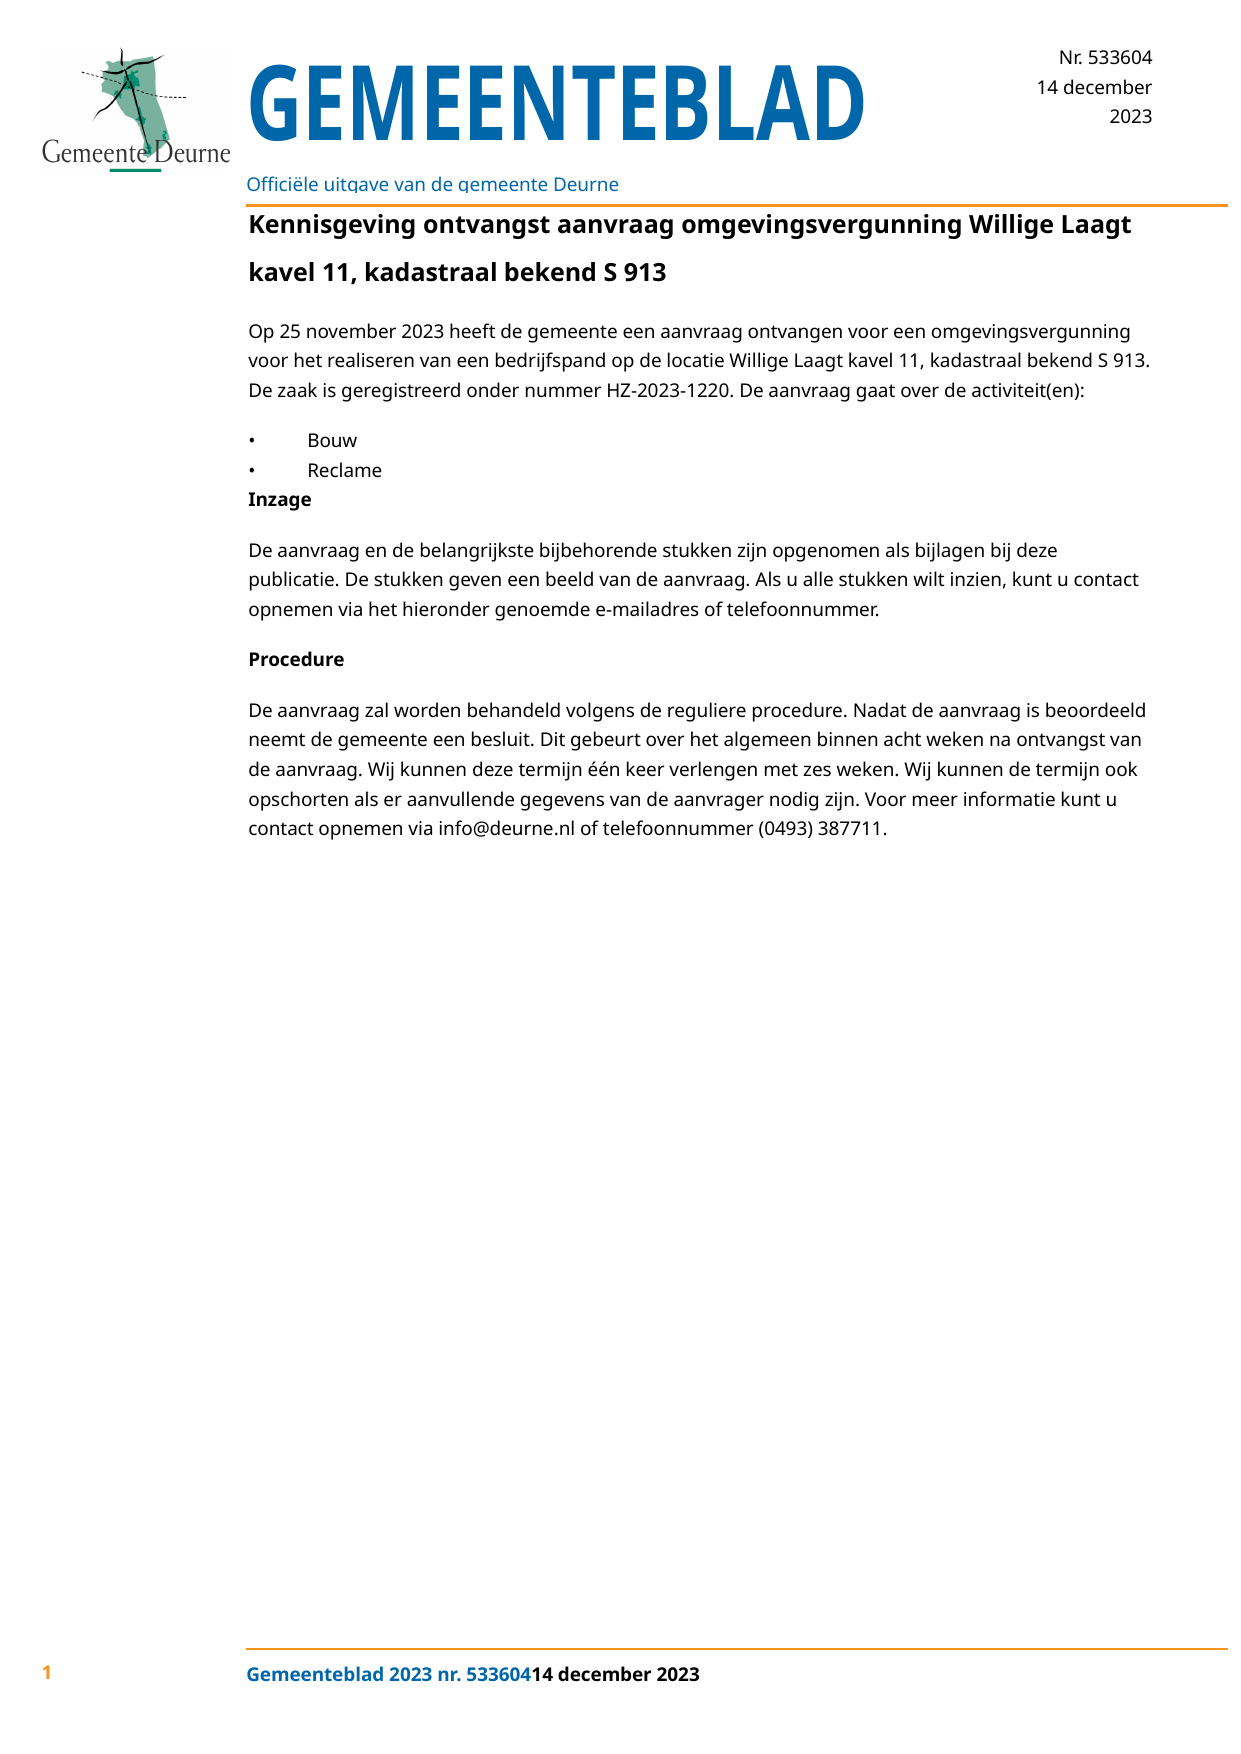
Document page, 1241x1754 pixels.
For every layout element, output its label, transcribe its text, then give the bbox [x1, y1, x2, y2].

text Op 25 november 2023 heeft de gemeente een aanvraag ontvangen voor een omgevingsvergunning voor het realiseren van een bedrijfspand op de locatie Willige Laagt kavel 11, kadastraal bekend S 913. De zaak is geregistreerd onder nummer HZ-2023-1220. De aanvraag gaat over de activiteit(en): [248, 318, 1152, 403]
list Reclame [248, 457, 1152, 483]
text De aanvraag en de belangrijkste bijbehorende stukken zijn opgenomen als bijlagen bij deze publicatie. De stukken geven een beeld van de aanvraag. Als u alle stukken wilt inzien, kunt u contact opnemen via het hieronder genoemde e-mailadres of telefoonnummer. [248, 537, 1152, 622]
text Procedure [248, 647, 1152, 672]
text Kennisgeving ontvangst aanvraag omgevingsvergunning Willige Laagt kavel 11, kadastraal bekend S 913 [248, 207, 1152, 288]
picture [41, 47, 231, 172]
text Inzage [248, 487, 1152, 512]
list Bouw [248, 427, 1152, 453]
text De aanvraag zal worden behandeld volgens de reguliere procedure. Nadat de aanvraag is beoordeeld neemt de gemeente een besluit. Dit gebeurt over het algemeen binnen acht weken na ontvangst van de aanvraag. Wij kunnen deze termijn één keer verlengen met zes weken. Wij kunnen de termijn ook opschorten als er aanvullende gegevens van de aanvrager nodig zijn. Voor meer informatie kunt u contact opnemen via info@deurne.nl of telefoonnummer (0493) 387711. [248, 697, 1152, 841]
